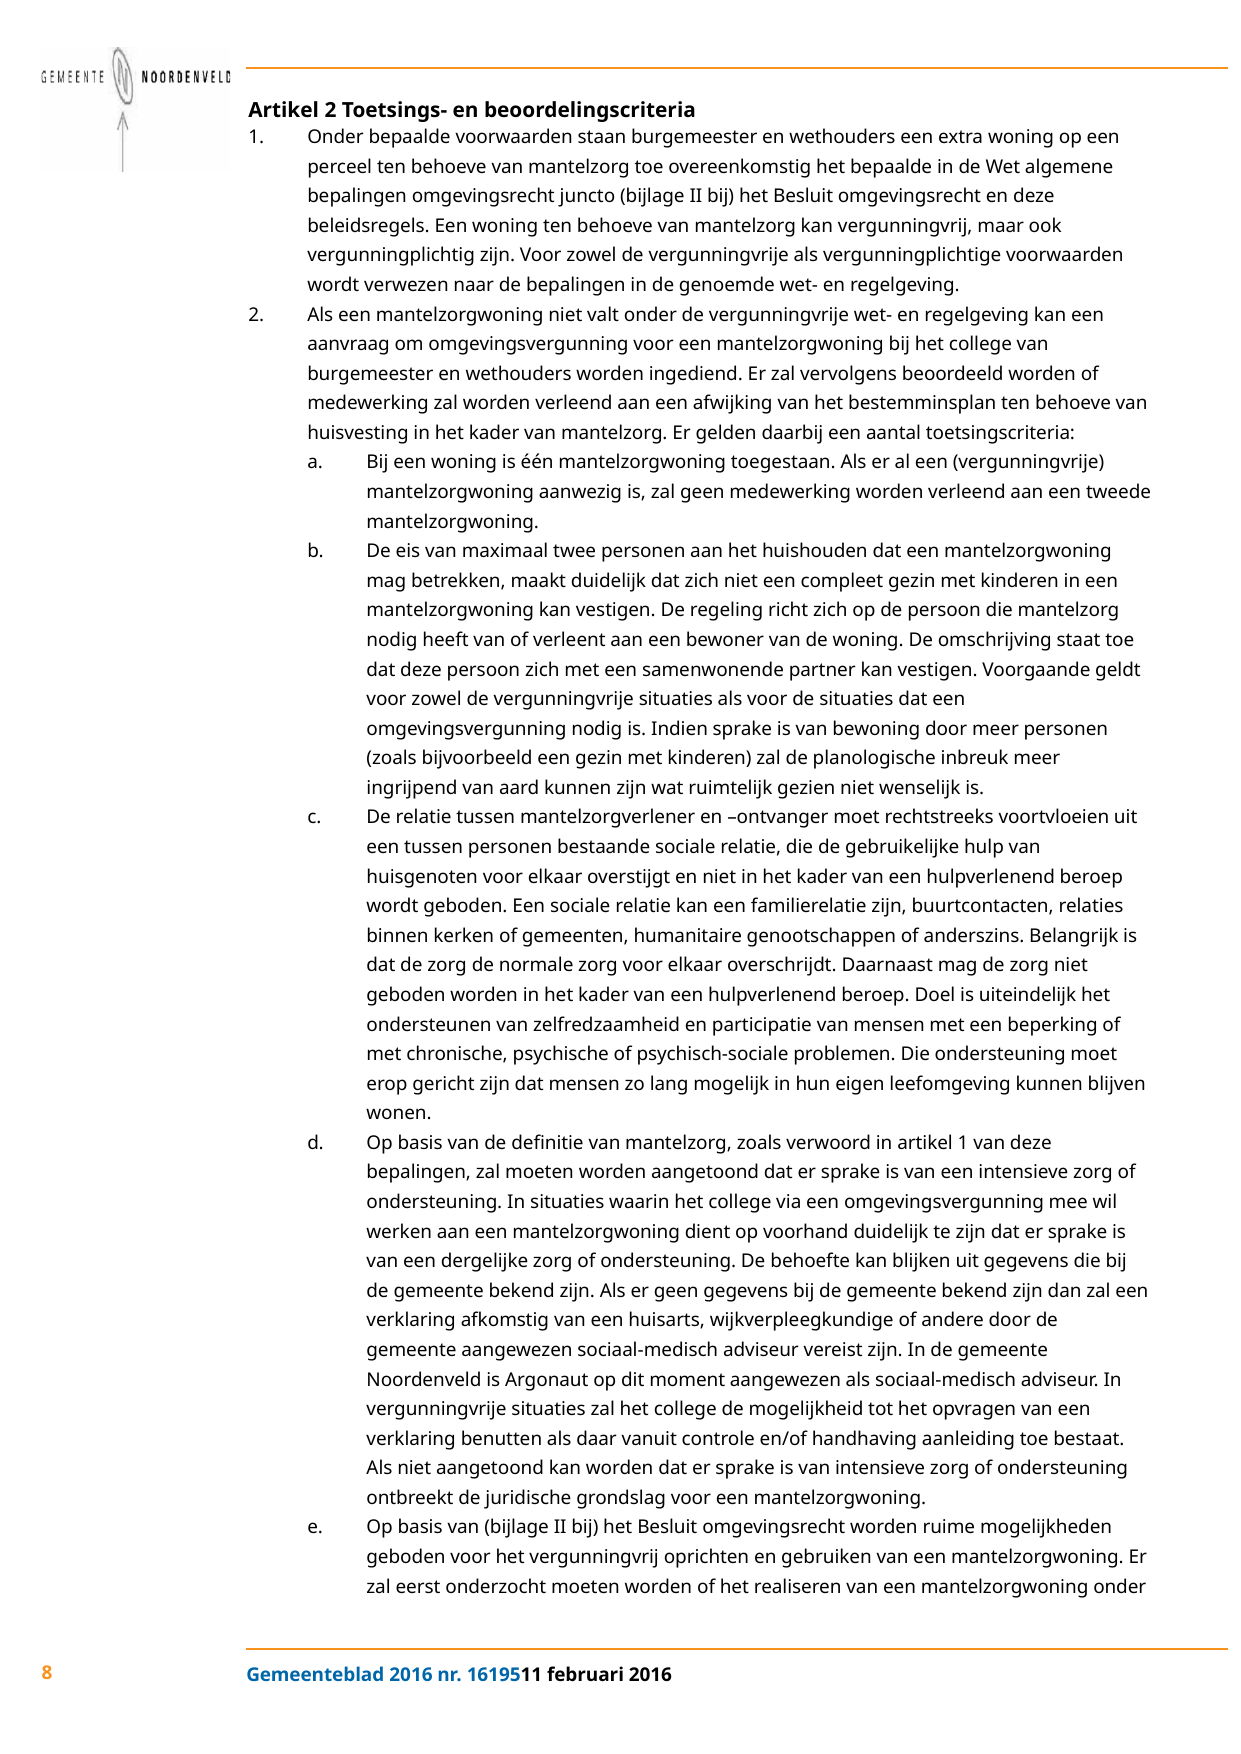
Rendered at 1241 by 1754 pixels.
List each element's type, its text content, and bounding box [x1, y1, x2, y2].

picture [41, 47, 231, 172]
list Op basis van de definitie van mantelzorg, zoals verwoord in artikel 1 van deze bepalingen, zal moeten worden aangetoond dat er sprake is van een intensieve zorg of ondersteuning. In situaties waarin het college via een omgevingsvergunning mee wil werken aan een mantelzorgwoning dient op voorhand duidelijk te zijn dat er sprake is van een dergelijke zorg of ondersteuning. De behoefte kan blijken uit gegevens die bij de gemeente bekend zijn. Als er geen gegevens bij de gemeente bekend zijn dan zal een verklaring afkomstig van een huisarts, wijkverpleegkundige of andere door de gemeente aangewezen sociaal-medisch adviseur vereist zijn. In de gemeente Noordenveld is Argonaut op dit moment aangewezen als sociaal-medisch adviseur. In vergunningvrije situaties zal het college de mogelijkheid tot het opvragen van een verklaring benutten als daar vanuit controle en/of handhaving aanleiding toe bestaat. Als niet aangetoond kan worden dat er sprake is van intensieve zorg of ondersteuning ontbreekt de juridische grondslag voor een mantelzorgwoning. [307, 1129, 1152, 1510]
text Artikel 2 Toetsings- en beoordelingscriteria [248, 95, 1152, 123]
list De relatie tussen mantelzorgverlener en –ontvanger moet rechtstreeks voortvloeien uit een tussen personen bestaande sociale relatie, die de gebruikelijke hulp van huisgenoten voor elkaar overstijgt en niet in het kader van een hulpverlenend beroep wordt geboden. Een sociale relatie kan een familierelatie zijn, buurtcontacten, relaties binnen kerken of gemeenten, humanitaire genootschappen of anderszins. Belangrijk is dat de zorg de normale zorg voor elkaar overschrijdt. Daarnaast mag de zorg niet geboden worden in het kader van een hulpverlenend beroep. Doel is uiteindelijk het ondersteunen van zelfredzaamheid en participatie van mensen met een beperking of met chronische, psychische of psychisch-sociale problemen. Die ondersteuning moet erop gericht zijn dat mensen zo lang mogelijk in hun eigen leefomgeving kunnen blijven wonen. [307, 804, 1152, 1125]
list Op basis van (bijlage II bij) het Besluit omgevingsrecht worden ruime mogelijkheden geboden voor het vergunningvrij oprichten en gebruiken van een mantelzorgwoning. Er zal eerst onderzocht moeten worden of het realiseren van een mantelzorgwoning onder [307, 1514, 1152, 1598]
list De eis van maximaal twee personen aan het huishouden dat een mantelzorgwoning mag betrekken, maakt duidelijk dat zich niet een compleet gezin met kinderen in een mantelzorgwoning kan vestigen. De regeling richt zich op de persoon die mantelzorg nodig heeft van of verleent aan een bewoner van de woning. De omschrijving staat toe dat deze persoon zich met een samenwonende partner kan vestigen. Voorgaande geldt voor zowel de vergunningvrije situaties als voor de situaties dat een omgevingsvergunning nodig is. Indien sprake is van bewoning door meer personen (zoals bijvoorbeeld een gezin met kinderen) zal de planologische inbreuk meer ingrijpend van aard kunnen zijn wat ruimtelijk gezien niet wenselijk is. [307, 537, 1152, 800]
list Als een mantelzorgwoning niet valt onder de vergunningvrije wet- en regelgeving kan een aanvraag om omgevingsvergunning voor een mantelzorgwoning bij het college van burgemeester en wethouders worden ingediend. Er zal vervolgens beoordeeld worden of medewerking zal worden verleend aan een afwijking van het bestemminsplan ten behoeve van huisvesting in het kader van mantelzorg. Er gelden daarbij een aantal toetsingscriteria: [248, 301, 1152, 445]
list Onder bepaalde voorwaarden staan burgemeester en wethouders een extra woning op een perceel ten behoeve van mantelzorg toe overeenkomstig het bepaalde in de Wet algemene bepalingen omgevingsrecht juncto (bijlage II bij) het Besluit omgevingsrecht en deze beleidsregels. Een woning ten behoeve van mantelzorg kan vergunningvrij, maar ook vergunningplichtig zijn. Voor zowel de vergunningvrije als vergunningplichtige voorwaarden wordt verwezen naar de bepalingen in de genoemde wet- en regelgeving. [248, 123, 1152, 297]
list Bij een woning is één mantelzorgwoning toegestaan. Als er al een (vergunningvrije) mantelzorgwoning aanwezig is, zal geen medewerking worden verleend aan een tweede mantelzorgwoning. [307, 449, 1152, 533]
